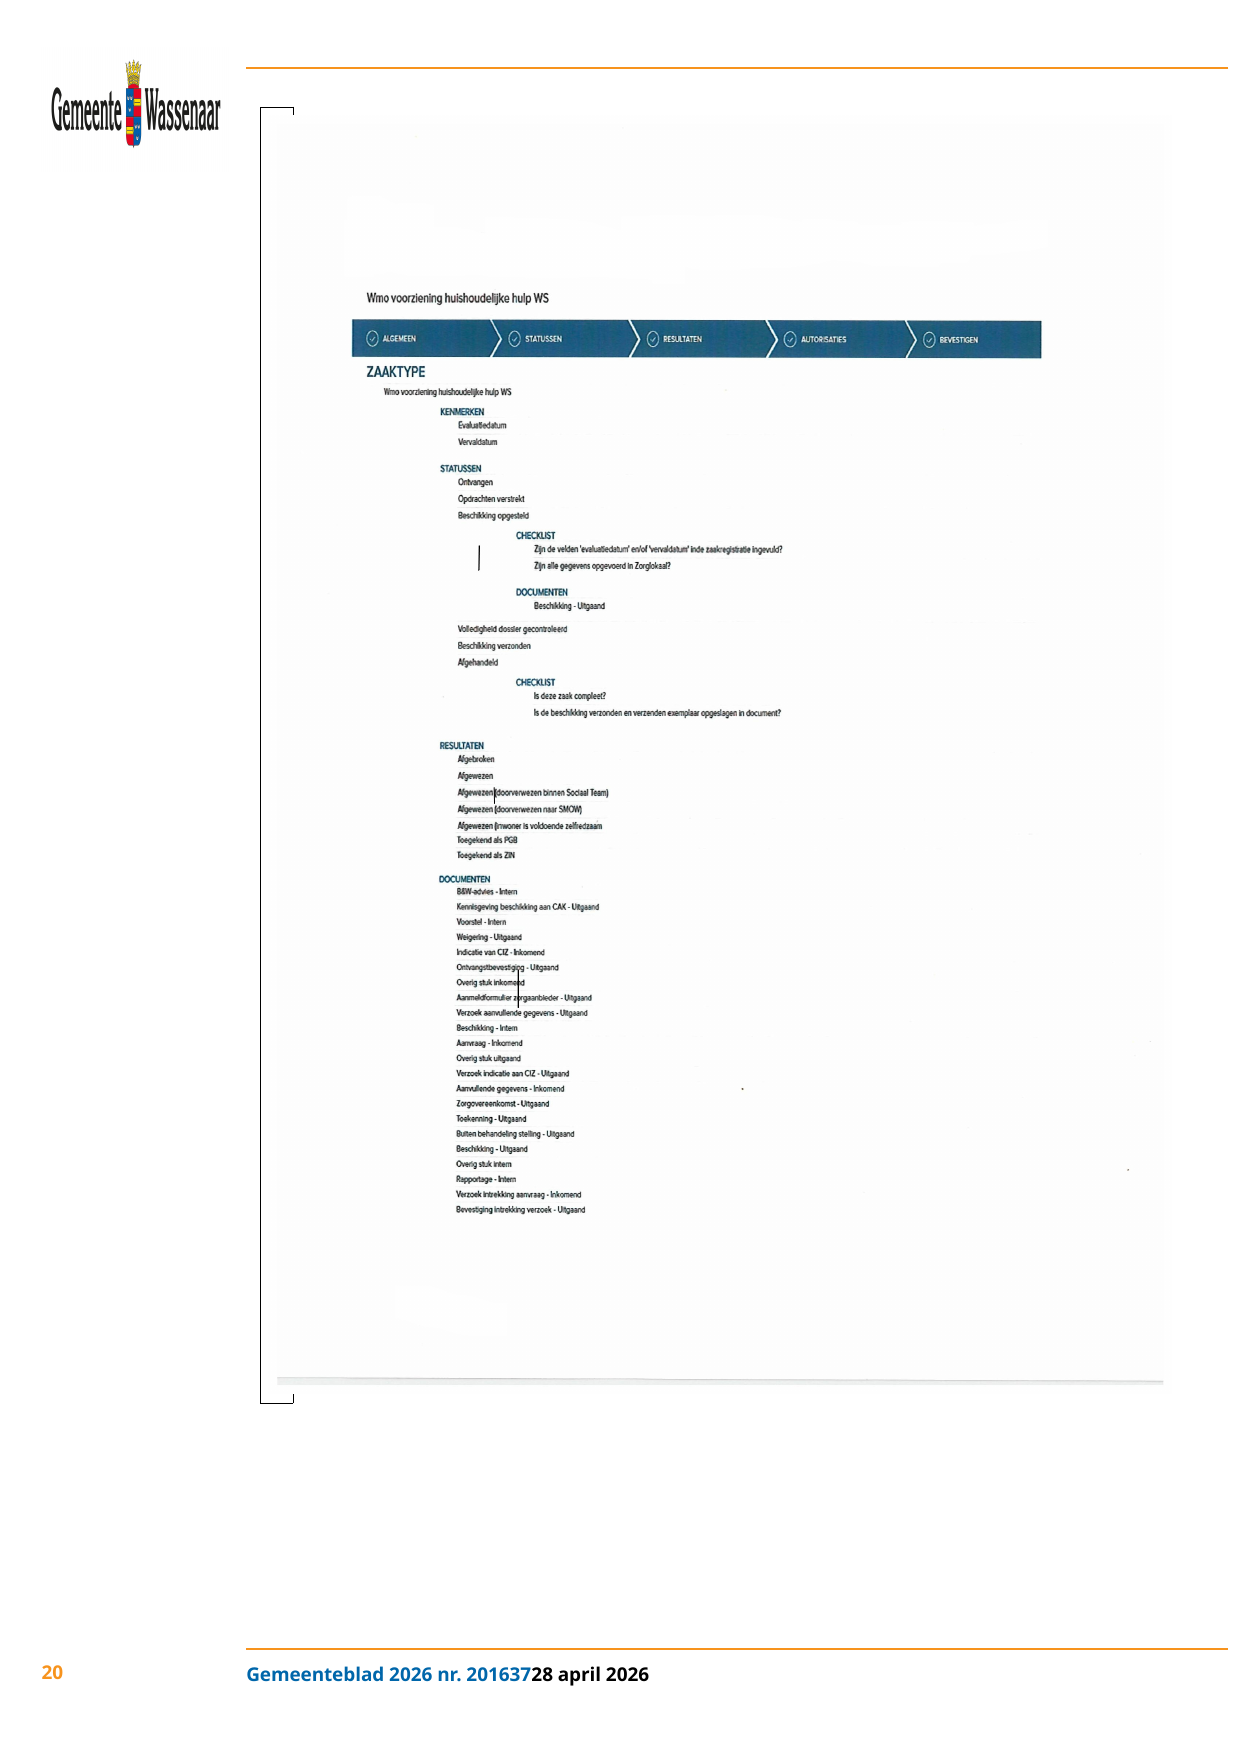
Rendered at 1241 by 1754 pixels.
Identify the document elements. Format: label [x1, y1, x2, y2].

picture [41, 47, 231, 172]
picture [268, 115, 1173, 1394]
